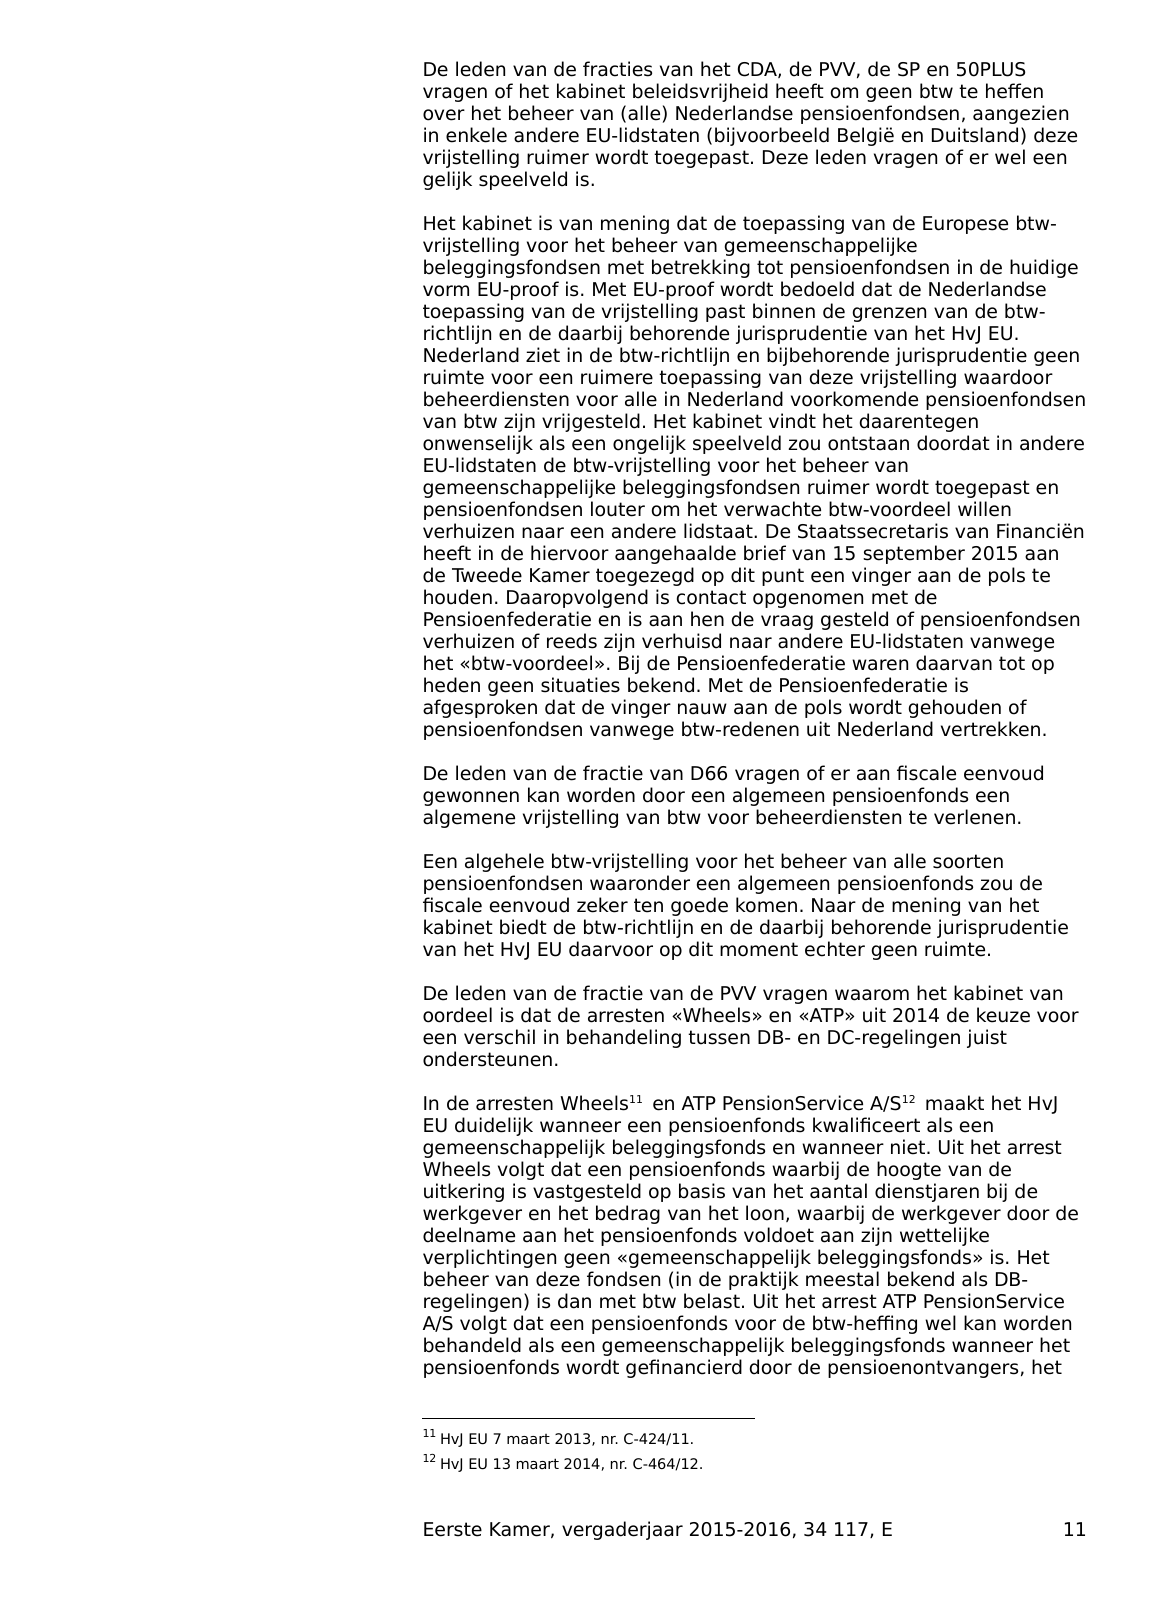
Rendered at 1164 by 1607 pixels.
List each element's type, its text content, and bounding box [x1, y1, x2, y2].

text Een algehele btw-vrijstelling voor het beheer van alle soorten pensioenfondsen waaronder een algemeen pensioenfonds zou de fiscale eenvoud zeker ten goede komen. Naar de mening van het kabinet biedt de btw-richtlijn en de daarbij behorende jurisprudentie van het HvJ EU daarvoor op dit moment echter geen ruimte. [422, 851, 1087, 961]
text HvJ EU 13 maart 2014, nr. C-464/12. [422, 1452, 1087, 1474]
text HvJ EU 7 maart 2013, nr. C-424/11. [422, 1427, 1087, 1449]
text De leden van de fractie van de PVV vragen waarom het kabinet van oordeel is dat de arresten «Wheels» en «ATP» uit 2014 de keuze voor een verschil in behandeling tussen DB- en DC-regelingen juist ondersteunen. [422, 983, 1087, 1071]
text De leden van de fracties van het CDA, de PVV, de SP en 50PLUS vragen of het kabinet beleidsvrijheid heeft om geen btw te heffen over het beheer van (alle) Nederlandse pensioenfondsen, aangezien in enkele andere EU-lidstaten (bijvoorbeeld België en Duitsland) deze vrijstelling ruimer wordt toegepast. Deze leden vragen of er wel een gelijk speelveld is. [422, 59, 1087, 191]
text In de arresten Wheels en ATP PensionService A/S maakt het HvJ EU duidelijk wanneer een pensioenfonds kwalificeert als een gemeenschappelijk beleggingsfonds en wanneer niet. Uit het arrest Wheels volgt dat een pensioenfonds waarbij de hoogte van de uitkering is vastgesteld op basis van het aantal dienstjaren bij de werkgever en het bedrag van het loon, waarbij de werkgever door de deelname aan het pensioenfonds voldoet aan zijn wettelijke verplichtingen geen «gemeenschappelijk beleggingsfonds» is. Het beheer van deze fondsen (in de praktijk meestal bekend als DB-regelingen) is dan met btw belast. Uit het arrest ATP PensionService A/S volgt dat een pensioenfonds voor de btw-heffing wel kan worden behandeld als een gemeenschappelijk beleggingsfonds wanneer het pensioenfonds wordt gefinancierd door de pensioenontvangers, het [422, 1093, 1087, 1379]
text Het kabinet is van mening dat de toepassing van de Europese btw-vrijstelling voor het beheer van gemeenschappelijke beleggingsfondsen met betrekking tot pensioenfondsen in de huidige vorm EU-proof is. Met EU-proof wordt bedoeld dat de Nederlandse toepassing van de vrijstelling past binnen de grenzen van de btw-richtlijn en de daarbij behorende jurisprudentie van het HvJ EU. Nederland ziet in de btw-richtlijn en bijbehorende jurisprudentie geen ruimte voor een ruimere toepassing van deze vrijstelling waardoor beheerdiensten voor alle in Nederland voorkomende pensioenfondsen van btw zijn vrijgesteld. Het kabinet vindt het daarentegen onwenselijk als een ongelijk speelveld zou ontstaan doordat in andere EU-lidstaten de btw-vrijstelling voor het beheer van gemeenschappelijke beleggingsfondsen ruimer wordt toegepast en pensioenfondsen louter om het verwachte btw-voordeel willen verhuizen naar een andere lidstaat. De Staatssecretaris van Financiën heeft in de hiervoor aangehaalde brief van 15 september 2015 aan de Tweede Kamer toegezegd op dit punt een vinger aan de pols te houden. Daaropvolgend is contact opgenomen met de Pensioenfederatie en is aan hen de vraag gesteld of pensioenfondsen verhuizen of reeds zijn verhuisd naar andere EU-lidstaten vanwege het «btw-voordeel». Bij de Pensioenfederatie waren daarvan tot op heden geen situaties bekend. Met de Pensioenfederatie is afgesproken dat de vinger nauw aan de pols wordt gehouden of pensioenfondsen vanwege btw-redenen uit Nederland vertrekken. [422, 213, 1087, 741]
text De leden van de fractie van D66 vragen of er aan fiscale eenvoud gewonnen kan worden door een algemeen pensioenfonds een algemene vrijstelling van btw voor beheerdiensten te verlenen. [422, 763, 1087, 829]
